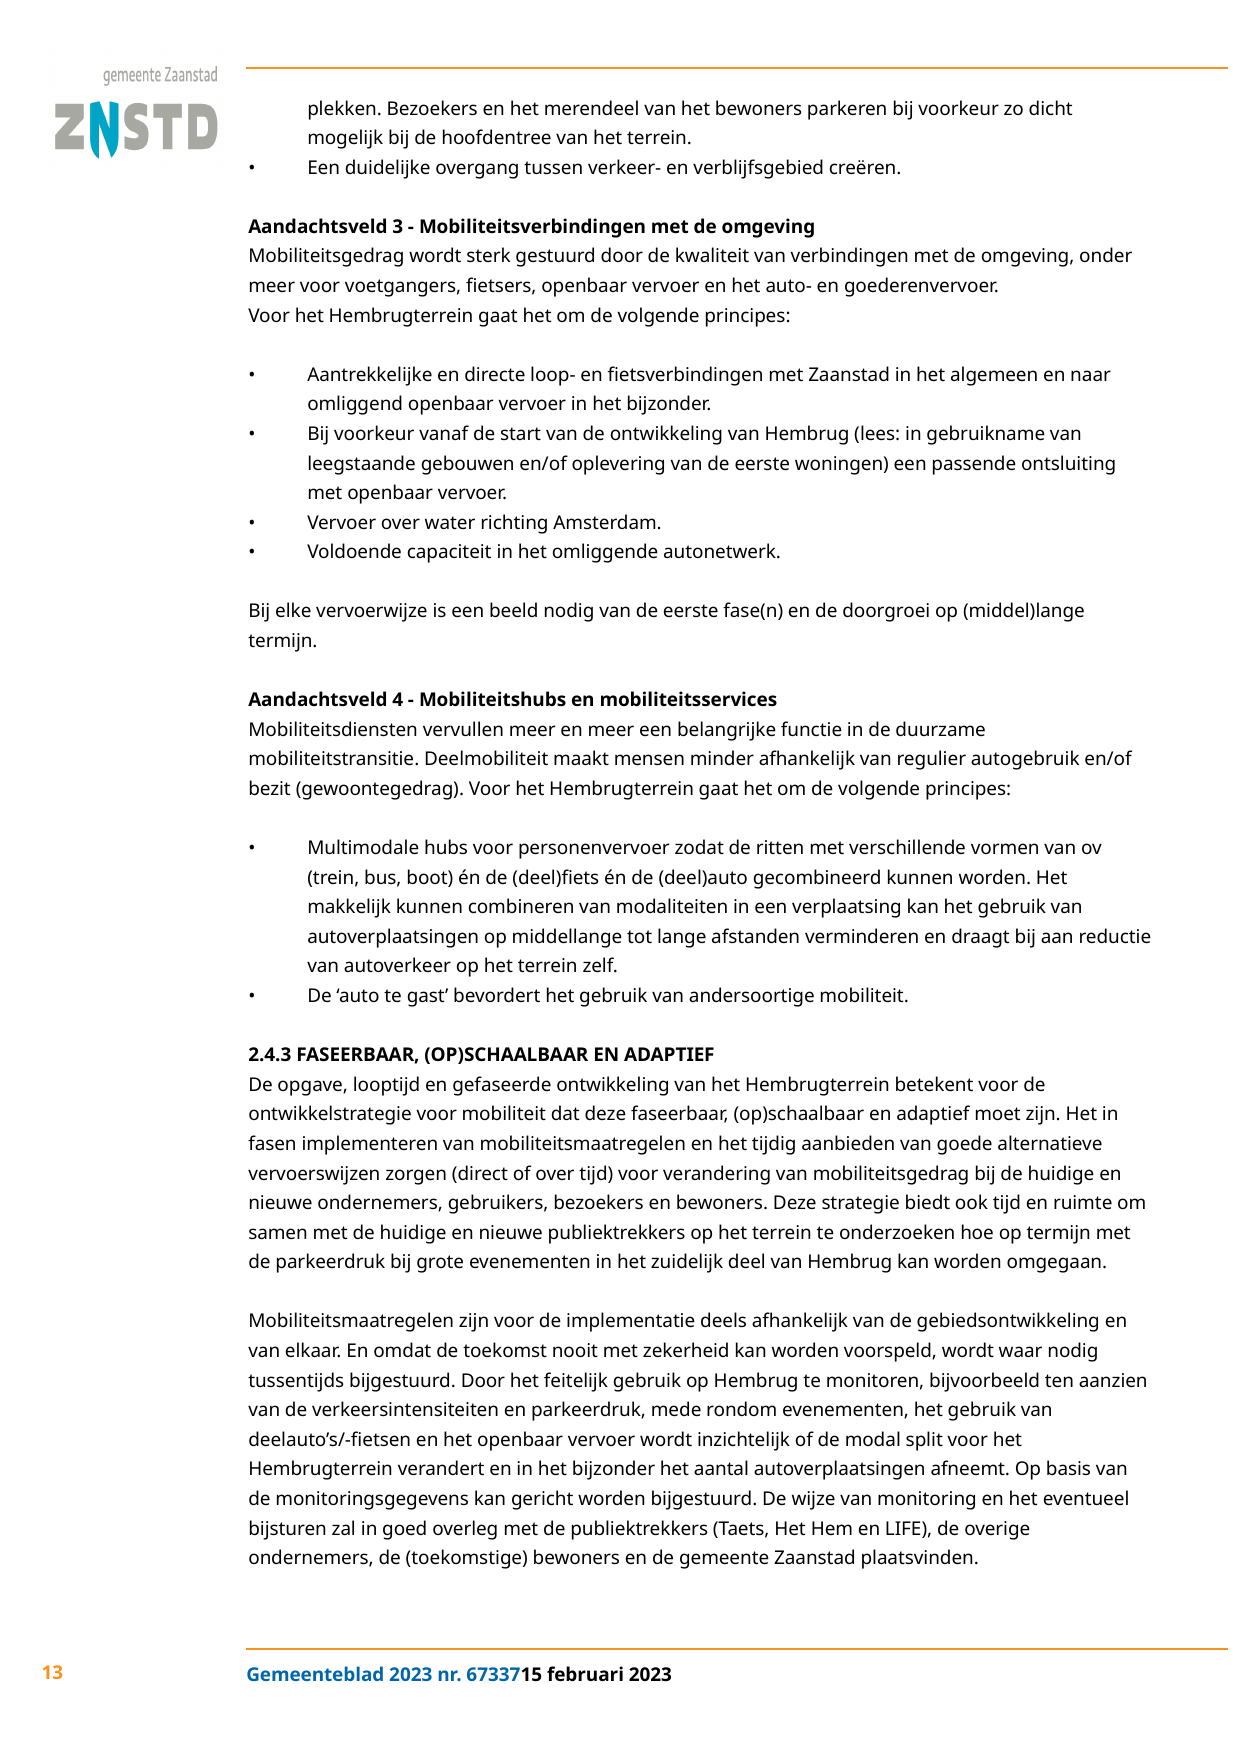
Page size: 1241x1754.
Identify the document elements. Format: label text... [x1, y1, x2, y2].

text 2.4.3 FASEERBAAR, (OP)SCHAALBAAR EN ADAPTIEF [248, 1041, 1152, 1067]
list Bij voorkeur vanaf de start van de ontwikkeling van Hembrug (lees: in gebruikname van leegstaande gebouwen en/of oplevering van de eerste woningen) een passende ontsluiting met openbaar vervoer. [248, 420, 1152, 505]
text Mobiliteitsmaatregelen zijn voor de implementatie deels afhankelijk van de gebiedsontwikkeling en van elkaar. En omdat de toekomst nooit met zekerheid kan worden voorspeld, wordt waar nodig tussentijds bijgestuurd. Door het feitelijk gebruik op Hembrug te monitoren, bijvoorbeeld ten aanzien van de verkeersintensiteiten en parkeerdruk, mede rondom evenementen, het gebruik van deelauto’s/-fietsen en het openbaar vervoer wordt inzichtelijk of de modal split voor het Hembrugterrein verandert en in het bijzonder het aantal autoverplaatsingen afneemt. Op basis van de monitoringsgegevens kan gericht worden bijgestuurd. De wijze van monitoring en het eventueel bijsturen zal in goed overleg met de publiektrekkers (Taets, Het Hem en LIFE), de overige ondernemers, de (toekomstige) bewoners en de gemeente Zaanstad plaatsvinden. [248, 1308, 1152, 1570]
list Voldoende capaciteit in het omliggende autonetwerk. [248, 538, 1152, 564]
text Voor het Hembrugterrein gaat het om de volgende principes: [248, 302, 1152, 328]
text Mobiliteitsdiensten vervullen meer en meer een belangrijke functie in de duurzame mobiliteitstransitie. Deelmobiliteit maakt mensen minder afhankelijk van regulier autogebruik en/of bezit (gewoontegedrag). Voor het Hembrugterrein gaat het om de volgende principes: [248, 716, 1152, 801]
list Multimodale hubs voor personenvervoer zodat de ritten met verschillende vormen van ov (trein, bus, boot) én de (deel)fiets én de (deel)auto gecombineerd kunnen worden. Het makkelijk kunnen combineren van modaliteiten in een verplaatsing kan het gebruik van autoverplaatsingen op middellange tot lange afstanden verminderen en draagt bij aan reductie van autoverkeer op het terrein zelf. [248, 834, 1152, 978]
text Aandachtsveld 4 - Mobiliteitshubs en mobiliteitsservices [248, 686, 1152, 712]
list plekken. Bezoekers en het merendeel van het bewoners parkeren bij voorkeur zo dicht mogelijk bij de hoofdentree van het terrein. [248, 95, 1152, 150]
list Aantrekkelijke en directe loop- en fietsverbindingen met Zaanstad in het algemeen en naar omliggend openbaar vervoer in het bijzonder. [248, 361, 1152, 416]
list Vervoer over water richting Amsterdam. [248, 509, 1152, 535]
text Bij elke vervoerwijze is een beeld nodig van de eerste fase(n) en de doorgroei op (middel)lange termijn. [248, 598, 1152, 653]
picture [41, 47, 231, 172]
list De ‘auto te gast’ bevordert het gebruik van andersoortige mobiliteit. [248, 982, 1152, 1008]
text De opgave, looptijd en gefaseerde ontwikkeling van het Hembrugterrein betekent voor de ontwikkelstrategie voor mobiliteit dat deze faseerbaar, (op)schaalbaar en adaptief moet zijn. Het in fasen implementeren van mobiliteitsmaatregelen en het tijdig aanbieden van goede alternatieve vervoerswijzen zorgen (direct of over tijd) voor verandering van mobiliteitsgedrag bij de huidige en nieuwe ondernemers, gebruikers, bezoekers en bewoners. Deze strategie biedt ook tijd en ruimte om samen met de huidige en nieuwe publiektrekkers op het terrein te onderzoeken hoe op termijn met de parkeerdruk bij grote evenementen in het zuidelijk deel van Hembrug kan worden omgegaan. [248, 1071, 1152, 1274]
list Een duidelijke overgang tussen verkeer- en verblijfsgebied creëren. [248, 154, 1152, 180]
text Mobiliteitsgedrag wordt sterk gestuurd door de kwaliteit van verbindingen met de omgeving, onder meer voor voetgangers, fietsers, openbaar vervoer en het auto- en goederenvervoer. [248, 243, 1152, 298]
text Aandachtsveld 3 - Mobiliteitsverbindingen met de omgeving [248, 213, 1152, 239]
